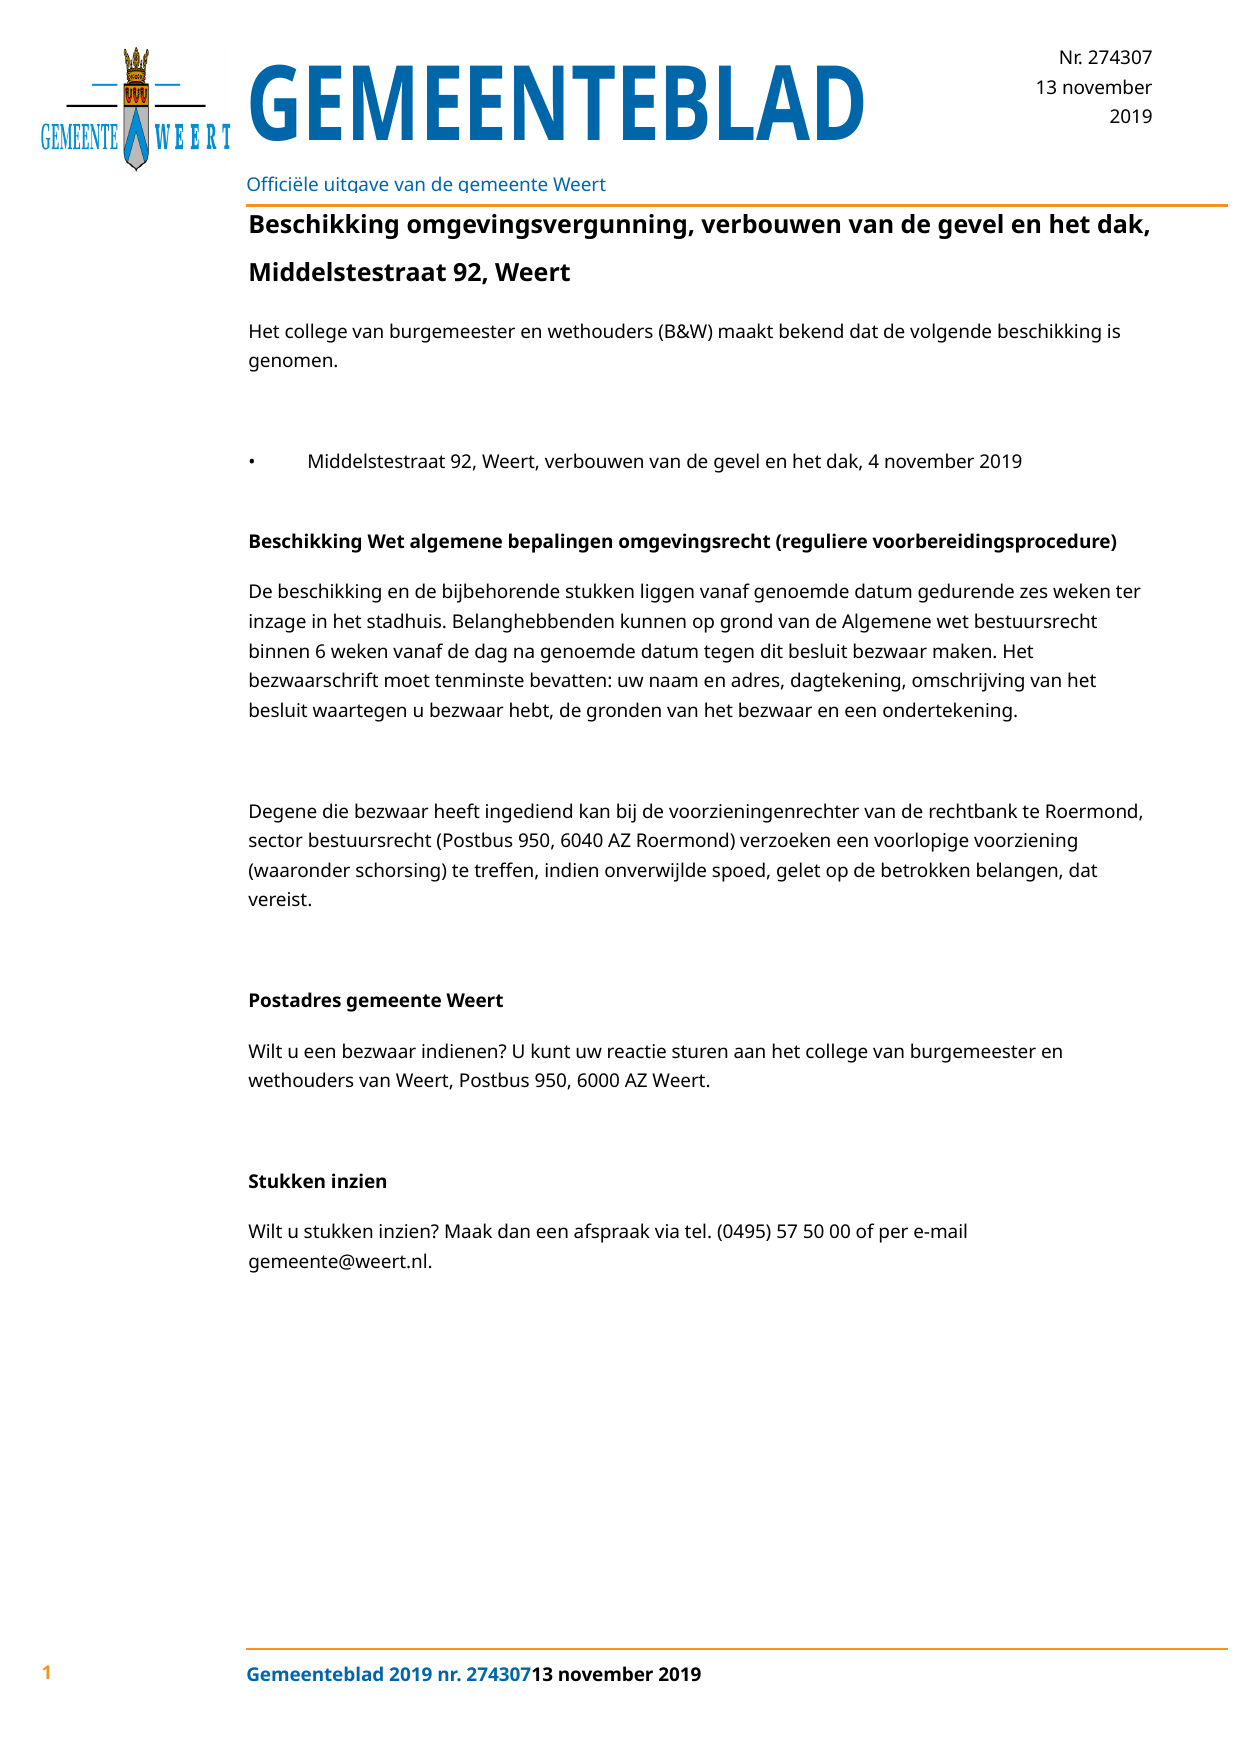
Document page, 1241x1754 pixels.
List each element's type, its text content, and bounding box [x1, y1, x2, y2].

text Stukken inzien [248, 1168, 1152, 1194]
list Middelstestraat 92, Weert, verbouwen van de gevel en het dak, 4 november 2019 [248, 448, 1152, 474]
text Wilt u stukken inzien? Maak dan een afspraak via tel. (0495) 57 50 00 of per e-mail gemeente@weert.nl. [248, 1219, 1152, 1274]
text Beschikking Wet algemene bepalingen omgevingsrecht (reguliere voorbereidingsprocedure) [248, 528, 1152, 554]
text Wilt u een bezwaar indienen? U kunt uw reactie sturen aan het college van burgemeester en wethouders van Weert, Postbus 950, 6000 AZ Weert. [248, 1038, 1152, 1093]
text Degene die bezwaar heeft ingediend kan bij de voorzieningenrechter van de rechtbank te Roermond, sector bestuursrecht (Postbus 950, 6040 AZ Roermond) verzoeken een voorlopige voorziening (waaronder schorsing) te treffen, indien onverwijlde spoed, gelet op de betrokken belangen, dat vereist. [248, 798, 1152, 912]
text Het college van burgemeester en wethouders (B&W) maakt bekend dat de volgende beschikking is genomen. [248, 318, 1152, 373]
picture [41, 47, 231, 172]
text Beschikking omgevingsvergunning, verbouwen van de gevel en het dak, Middelstestraat 92, Weert [248, 207, 1152, 288]
text Postadres gemeente Weert [248, 987, 1152, 1013]
text De beschikking en de bijbehorende stukken liggen vanaf genoemde datum gedurende zes weken ter inzage in het stadhuis. Belanghebbenden kunnen op grond van de Algemene wet bestuursrecht binnen 6 weken vanaf de dag na genoemde datum tegen dit besluit bezwaar maken. Het bezwaarschrift moet tenminste bevatten: uw naam en adres, dagtekening, omschrijving van het besluit waartegen u bezwaar hebt, de gronden van het bezwaar en een ondertekening. [248, 579, 1152, 723]
